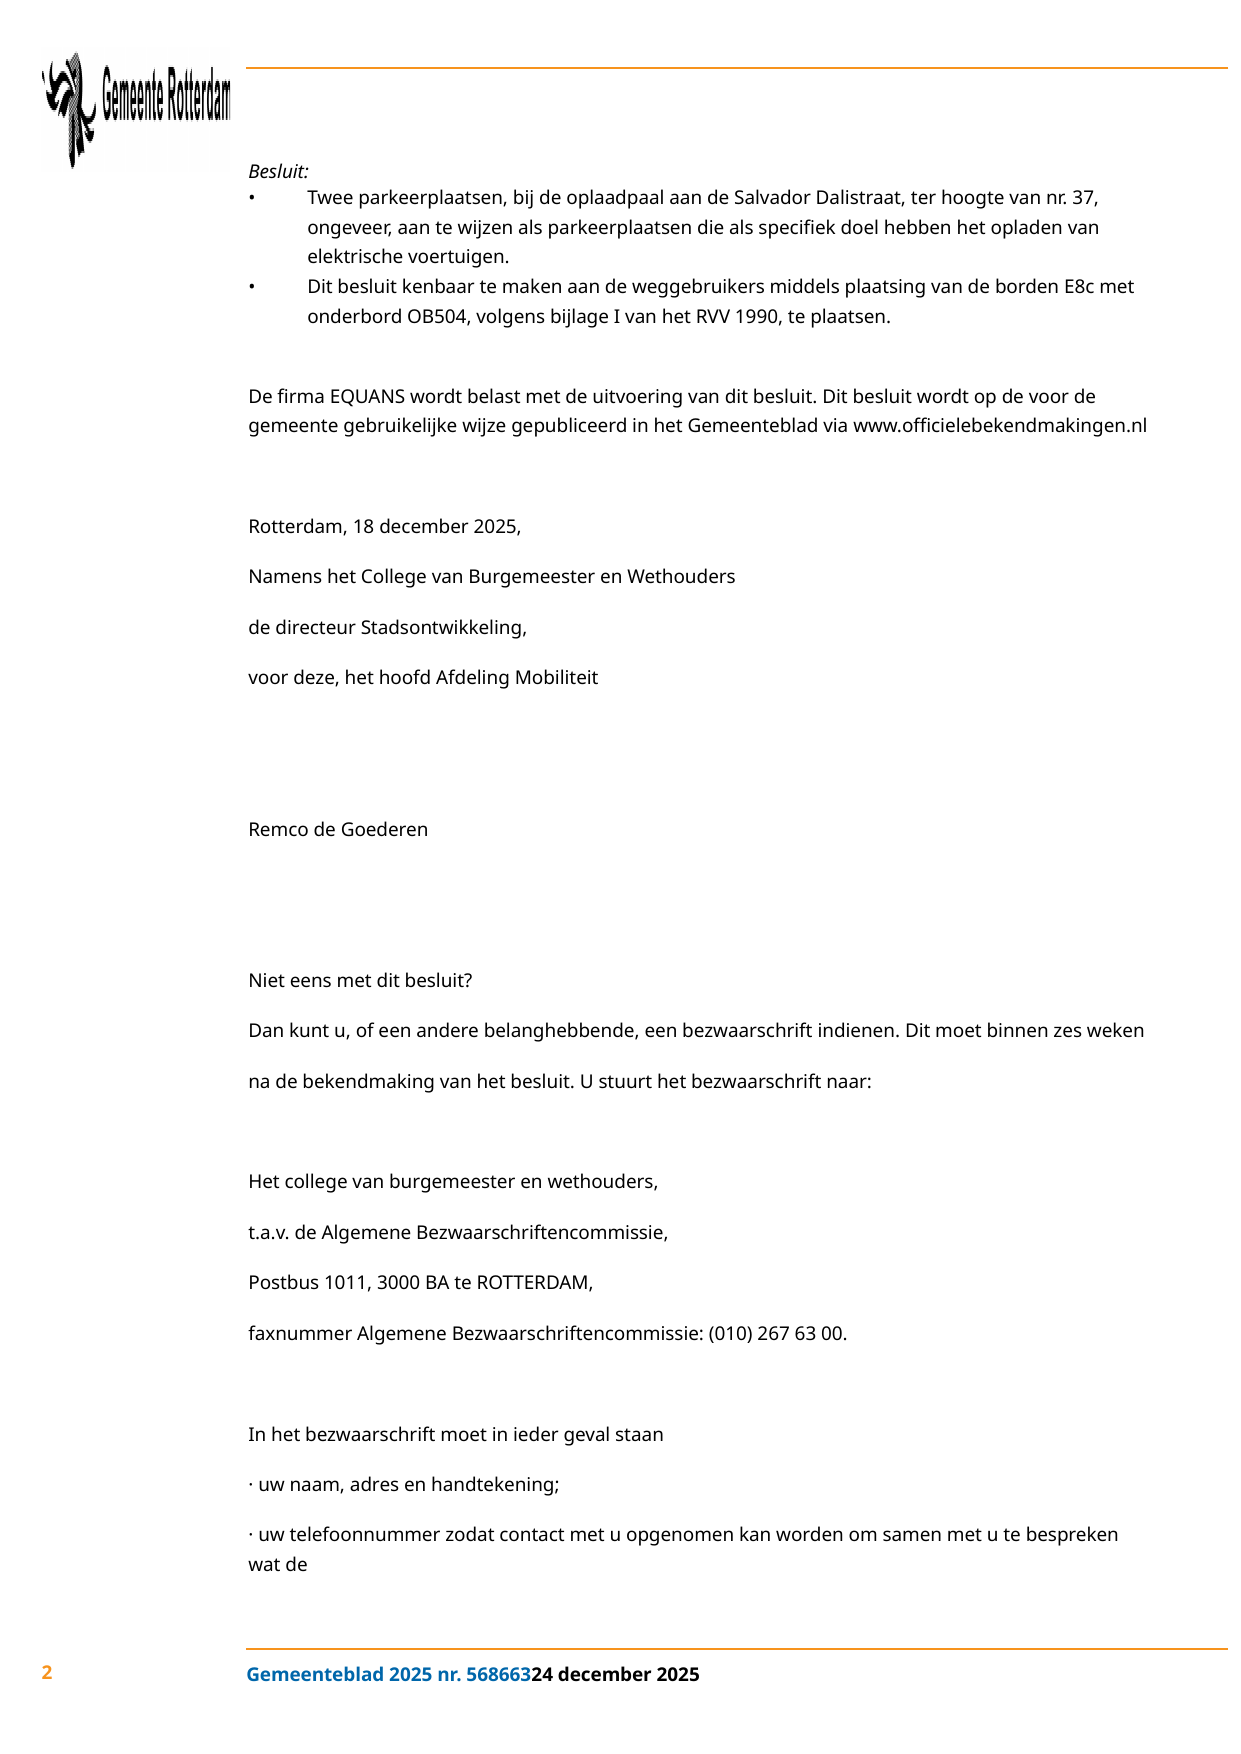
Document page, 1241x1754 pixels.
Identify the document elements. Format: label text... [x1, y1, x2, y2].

text Namens het College van Burgemeester en Wethouders [248, 564, 1152, 589]
text faxnummer Algemene Bezwaarschriftencommissie: (010) 267 63 00. [248, 1320, 1152, 1346]
list Dit besluit kenbaar te maken aan de weggebruikers middels plaatsing van de borden E8c met onderbord OB504, volgens bijlage I van het RVV 1990, te plaatsen. [248, 273, 1152, 328]
text Dan kunt u, of een andere belanghebbende, een bezwaarschrift indienen. Dit moet binnen zes weken [248, 1017, 1152, 1043]
text t.a.v. de Algemene Bezwaarschriftencommissie, [248, 1219, 1152, 1245]
text Niet eens met dit besluit? [248, 967, 1152, 993]
text De firma EQUANS wordt belast met de uitvoering van dit besluit. Dit besluit wordt op de voor de gemeente gebruikelijke wijze gepubliceerd in het Gemeenteblad via www.officielebekendmakingen.nl [248, 383, 1152, 438]
text voor deze, het hoofd Afdeling Mobiliteit [248, 664, 1152, 690]
picture [41, 47, 231, 172]
text Remco de Goederen [248, 816, 1152, 841]
text Postbus 1011, 3000 BA te ROTTERDAM, [248, 1269, 1152, 1295]
text · uw telefoonnummer zodat contact met u opgenomen kan worden om samen met u te bespreken wat de [248, 1522, 1152, 1577]
list Twee parkeerplaatsen, bij de oplaadpaal aan de Salvador Dalistraat, ter hoogte van nr. 37, ongeveer, aan te wijzen als parkeerplaatsen die als specifiek doel hebben het opladen van elektrische voertuigen. [248, 184, 1152, 269]
text Rotterdam, 18 december 2025, [248, 513, 1152, 539]
text Het college van burgemeester en wethouders, [248, 1169, 1152, 1194]
text de directeur Stadsontwikkeling, [248, 614, 1152, 640]
text In het bezwaarschrift moet in ieder geval staan [248, 1421, 1152, 1446]
text na de bekendmaking van het besluit. U stuurt het bezwaarschrift naar: [248, 1068, 1152, 1093]
text · uw naam, adres en handtekening; [248, 1471, 1152, 1497]
text Besluit: [248, 159, 1152, 184]
